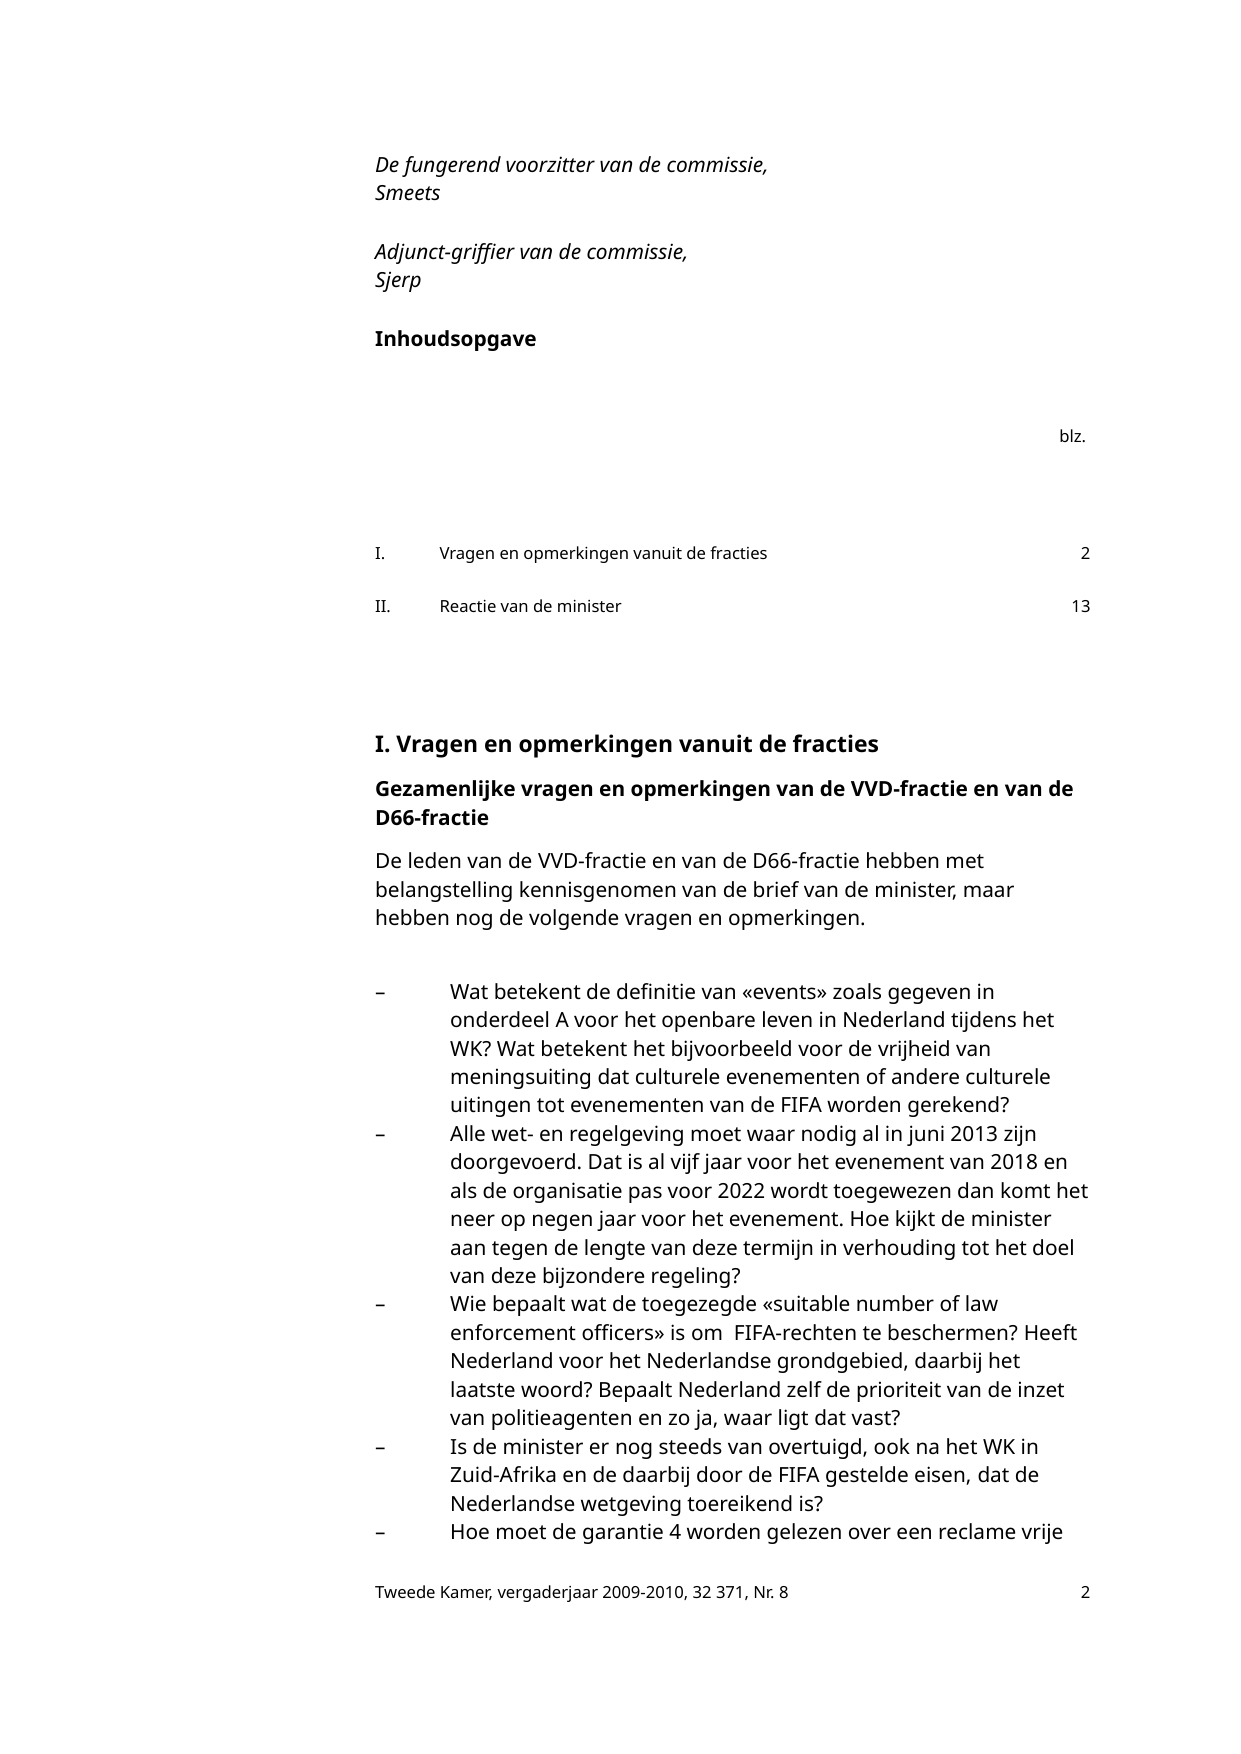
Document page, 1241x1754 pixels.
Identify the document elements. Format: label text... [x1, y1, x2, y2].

text Sjerp [375, 265, 1090, 294]
text Gezamenlijke vragen en opmerkingen van de VVD-fractie en van de D66-fractie [375, 774, 1090, 831]
table_header [375, 425, 439, 483]
list Wie bepaalt wat de toegezegde «suitable number of law enforcement officers» is om FIFA-rechten te beschermen? Heeft Nederland voor het Nederlandse grondgebied, daarbij het laatste woord? Bepaalt Nederland zelf de prioriteit van de inzet van politieagenten en zo ja, waar ligt dat vast? [375, 1289, 1090, 1432]
table_cell 2 [1026, 542, 1090, 595]
table_cell [1026, 484, 1090, 542]
text De fungerend voorzitter van de commissie, [375, 150, 1090, 178]
table_header [439, 425, 1026, 483]
text De leden van de VVD-fractie en van de D66-fractie hebben met belangstelling kennisgenomen van de brief van de minister, maar hebben nog de volgende vragen en opmerkingen. [375, 846, 1090, 932]
table_cell 13 [1026, 595, 1090, 647]
table_cell I. [375, 542, 439, 595]
table_cell [439, 484, 1026, 542]
list Is de minister er nog steeds van overtuigd, ook na het WK in Zuid-Afrika en de daarbij door de FIFA gestelde eisen, dat de Nederlandse wetgeving toereikend is? [375, 1432, 1090, 1517]
table_cell Vragen en opmerkingen vanuit de fracties [439, 542, 1026, 595]
text Inhoudsopgave [375, 324, 1090, 352]
table_header blz. [1026, 425, 1090, 483]
subtitle I. Vragen en opmerkingen vanuit de fracties [375, 728, 1090, 759]
table_cell [375, 484, 439, 542]
table_cell II. [375, 595, 439, 647]
list Alle wet- en regelgeving moet waar nodig al in juni 2013 zijn doorgevoerd. Dat is al vijf jaar voor het evenement van 2018 en als de organisatie pas voor 2022 wordt toegewezen dan komt het neer op negen jaar voor het evenement. Hoe kijkt de minister aan tegen de lengte van deze termijn in verhouding tot het doel van deze bijzondere regeling? [375, 1119, 1090, 1289]
list Hoe moet de garantie 4 worden gelezen over een reclame vrije [375, 1517, 1090, 1546]
text Adjunct-griffier van de commissie, [375, 237, 1090, 265]
list Wat betekent de definitie van «events» zoals gegeven in onderdeel A voor het openbare leven in Nederland tijdens het WK? Wat betekent het bijvoorbeeld voor de vrijheid van meningsuiting dat culturele evenementen of andere culturele uitingen tot evenementen van de FIFA worden gerekend? [375, 977, 1090, 1119]
text Smeets [375, 178, 1090, 207]
table_cell Reactie van de minister [439, 595, 1026, 647]
